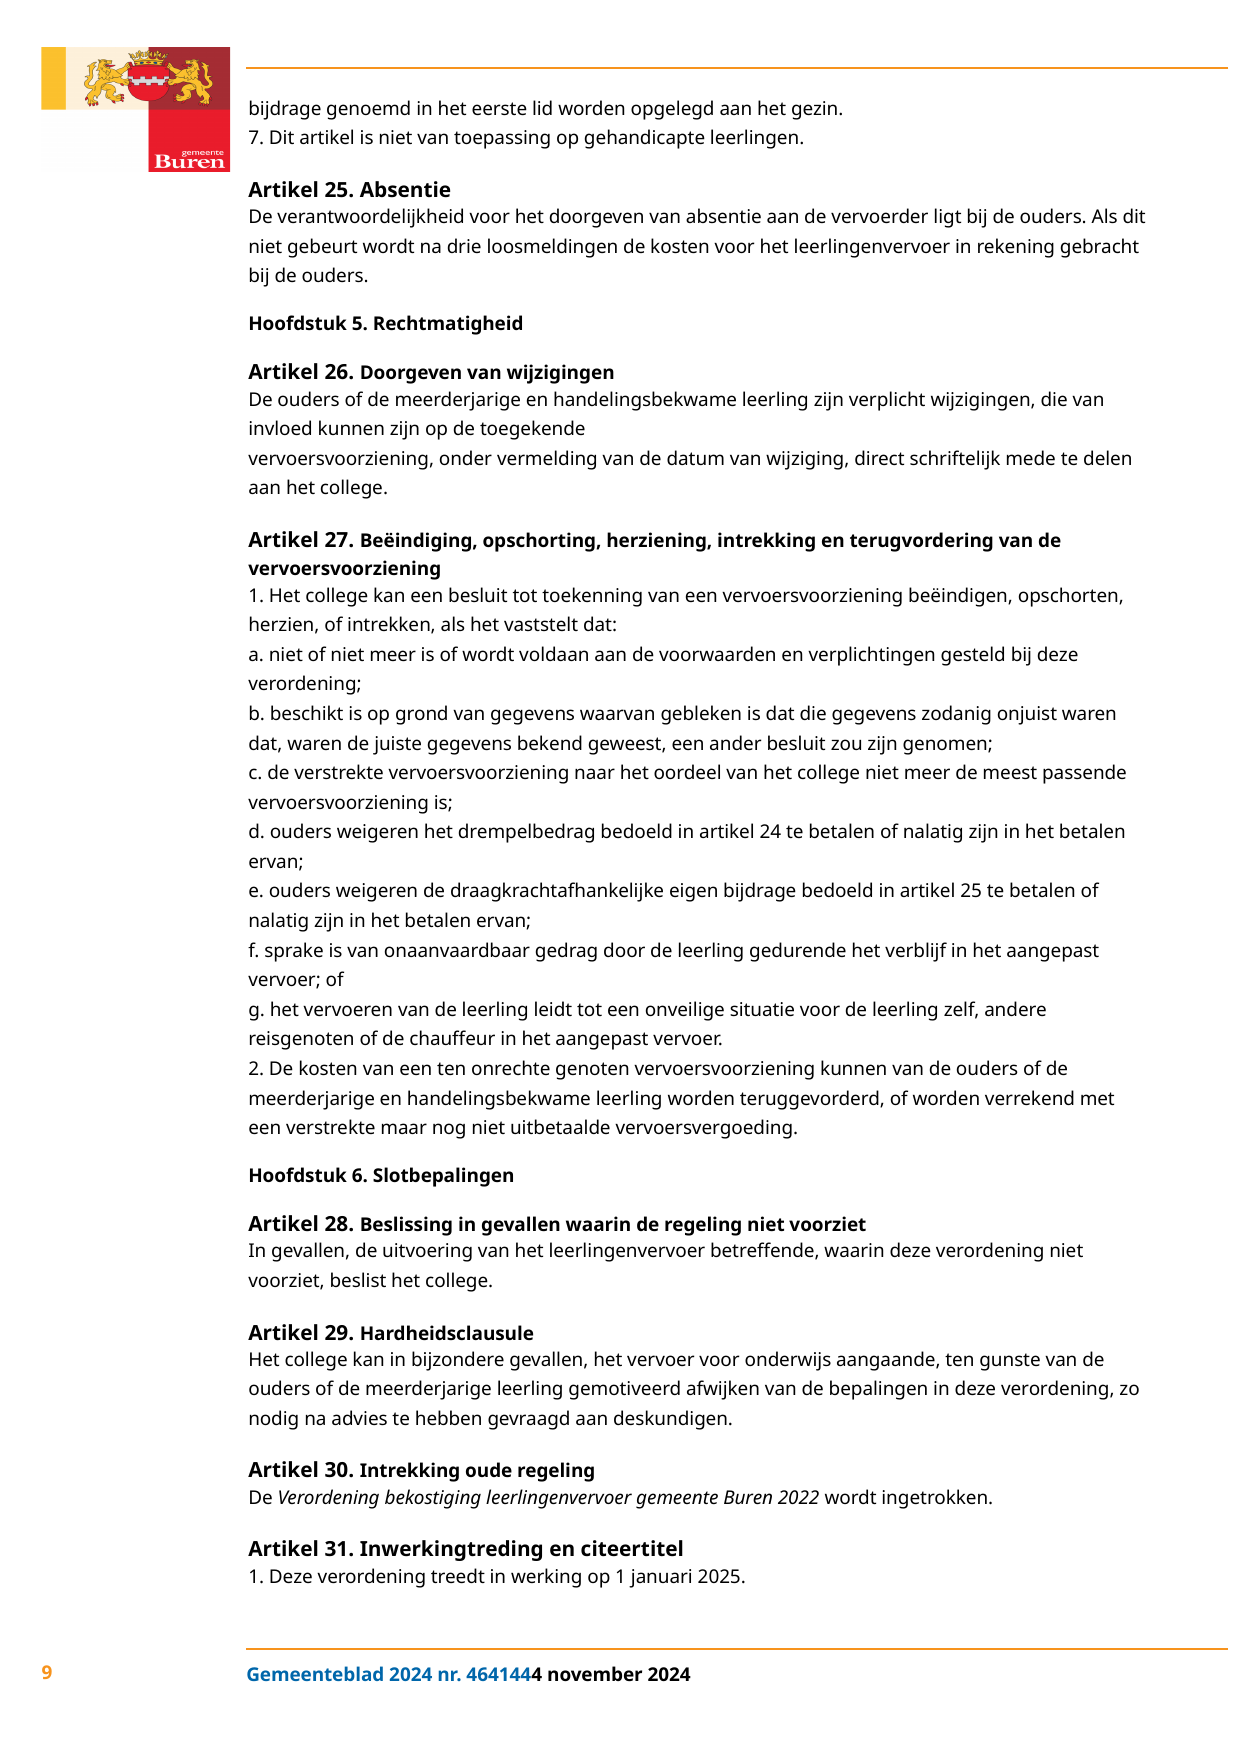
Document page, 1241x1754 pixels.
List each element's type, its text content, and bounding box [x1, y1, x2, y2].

text Artikel 30. Intrekking oude regeling [248, 1456, 1152, 1484]
text 7. Dit artikel is niet van toepassing op gehandicapte leerlingen. [248, 124, 1152, 150]
text a. niet of niet meer is of wordt voldaan aan de voorwaarden en verplichtingen gesteld bij deze verordening; [248, 641, 1152, 696]
text bijdrage genoemd in het eerste lid worden opgelegd aan het gezin. [248, 95, 1152, 121]
text e. ouders weigeren de draagkrachtafhankelijke eigen bijdrage bedoeld in artikel 25 te betalen of nalatig zijn in het betalen ervan; [248, 878, 1152, 933]
text Artikel 26. Doorgeven van wijzigingen [248, 357, 1152, 386]
text 1. Het college kan een besluit tot toekenning van een vervoersvoorziening beëindigen, opschorten, herzien, of intrekken, als het vaststelt dat: [248, 582, 1152, 637]
text 1. Deze verordening treedt in werking op 1 januari 2025. [248, 1563, 1152, 1589]
text Artikel 28. Beslissing in gevallen waarin de regeling niet voorziet [248, 1209, 1152, 1238]
text Artikel 31. Inwerkingtreding en citeertitel [248, 1534, 1152, 1563]
text g. het vervoeren van de leerling leidt tot een onveilige situatie voor de leerling zelf, andere reisgenoten of de chauffeur in het aangepast vervoer. [248, 996, 1152, 1051]
text De ouders of de meerderjarige en handelingsbekwame leerling zijn verplicht wijzigingen, die van invloed kunnen zijn op de toegekende vervoersvoorziening, onder vermelding van de datum van wijziging, direct schriftelijk mede te delen aan het college. [248, 386, 1152, 500]
text In gevallen, de uitvoering van het leerlingenvervoer betreffende, waarin deze verordening niet voorziet, beslist het college. [248, 1238, 1152, 1293]
text c. de verstrekte vervoersvoorziening naar het oordeel van het college niet meer de meest passende vervoersvoorziening is; [248, 759, 1152, 814]
text d. ouders weigeren het drempelbedrag bedoeld in artikel 24 te betalen of nalatig zijn in het betalen ervan; [248, 818, 1152, 874]
text Het college kan in bijzondere gevallen, het vervoer voor onderwijs aangaande, ten gunste van de ouders of de meerderjarige leerling gemotiveerd afwijken van de bepalingen in deze verordening, zo nodig na advies te hebben gevraagd aan deskundigen. [248, 1346, 1152, 1431]
text Artikel 29. Hardheidsclausule [248, 1318, 1152, 1346]
text Hoofdstuk 5. Rechtmatigheid [248, 308, 1152, 336]
text 2. De kosten van een ten onrechte genoten vervoersvoorziening kunnen van de ouders of de meerderjarige en handelingsbekwame leerling worden teruggevorderd, of worden verrekend met een verstrekte maar nog niet uitbetaalde vervoersvergoeding. [248, 1055, 1152, 1140]
text f. sprake is van onaanvaardbaar gedrag door de leerling gedurende het verblijf in het aangepast vervoer; of [248, 937, 1152, 992]
text Hoofdstuk 6. Slotbepalingen [248, 1160, 1152, 1188]
text b. beschikt is op grond van gegevens waarvan gebleken is dat die gegevens zodanig onjuist waren dat, waren de juiste gegevens bekend geweest, een ander besluit zou zijn genomen; [248, 700, 1152, 755]
text Artikel 27. Beëindiging, opschorting, herziening, intrekking en terugvordering van de vervoersvoorziening [248, 525, 1152, 582]
text De verantwoordelijkheid voor het doorgeven van absentie aan de vervoerder ligt bij de ouders. Als dit niet gebeurt wordt na drie loosmeldingen de kosten voor het leerlingenvervoer in rekening gebracht bij de ouders. [248, 203, 1152, 288]
text Artikel 25. Absentie [248, 175, 1152, 203]
picture [41, 47, 231, 172]
text De Verordening bekostiging leerlingenvervoer gemeente Buren 2022 wordt ingetrokken. [248, 1484, 1152, 1510]
